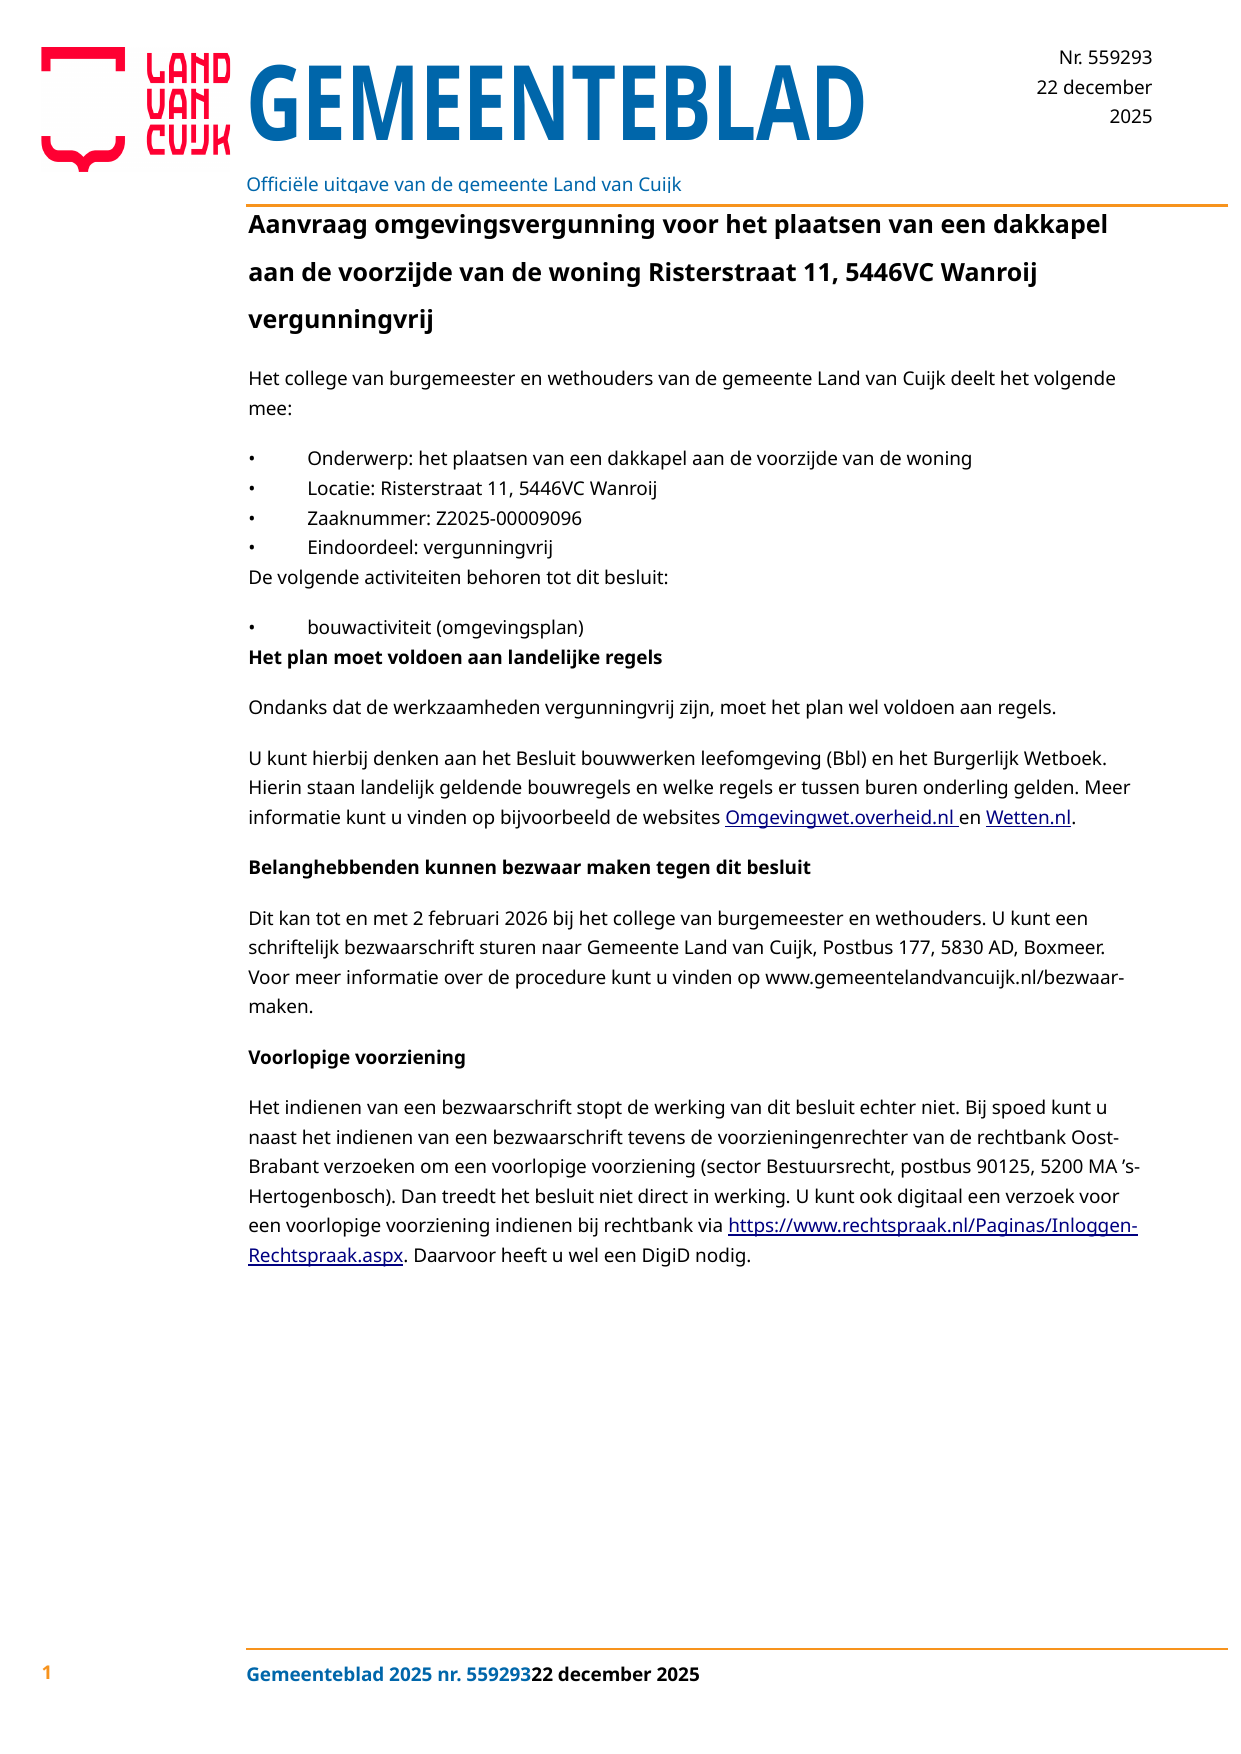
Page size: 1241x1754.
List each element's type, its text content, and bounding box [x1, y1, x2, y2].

text Ondanks dat de werkzaamheden vergunningvrij zijn, moet het plan wel voldoen aan regels. [248, 694, 1152, 720]
list Eindoordeel: vergunningvrij [248, 534, 1152, 560]
text Voorlopige voorziening [248, 1044, 1152, 1069]
text Het plan moet voldoen aan landelijke regels [248, 644, 1152, 669]
list bouwactiviteit (omgevingsplan) [248, 614, 1152, 640]
list Onderwerp: het plaatsen van een dakkapel aan de voorzijde van de woning [248, 446, 1152, 471]
list Locatie: Risterstraat 11, 5446VC Wanroij [248, 475, 1152, 501]
text Het college van burgemeester en wethouders van de gemeente Land van Cuijk deelt het volgende mee: [248, 366, 1152, 421]
text De volgende activiteiten behoren tot dit besluit: [248, 564, 1152, 589]
picture [41, 47, 231, 172]
list Zaaknummer: Z2025-00009096 [248, 505, 1152, 530]
text Aanvraag omgevingsvergunning voor het plaatsen van een dakkapel aan de voorzijde van de woning Risterstraat 11, 5446VC Wanroij vergunningvrij [248, 207, 1152, 336]
text U kunt hierbij denken aan het Besluit bouwwerken leefomgeving (Bbl) en het Burgerlijk Wetboek. Hierin staan landelijk geldende bouwregels en welke regels er tussen buren onderling gelden. Meer informatie kunt u vinden op bijvoorbeeld de websites Omgevingwet.overheid.nl en Wetten.nl. [248, 745, 1152, 829]
text Belanghebbenden kunnen bezwaar maken tegen dit besluit [248, 854, 1152, 880]
text Het indienen van een bezwaarschrift stopt de werking van dit besluit echter niet. Bij spoed kunt u naast het indienen van een bezwaarschrift tevens de voorzieningenrechter van de rechtbank Oost-Brabant verzoeken om een voorlopige voorziening (sector Bestuursrecht, postbus 90125, 5200 MA ’s-Hertogenbosch). Dan treedt het besluit niet direct in werking. U kunt ook digitaal een verzoek voor een voorlopige voorziening indienen bij rechtbank via https://www.rechtspraak.nl/Paginas/Inloggen-Rechtspraak.aspx. Daarvoor heeft u wel een DigiD nodig. [248, 1094, 1152, 1268]
text Dit kan tot en met 2 februari 2026 bij het college van burgemeester en wethouders. U kunt een schriftelijk bezwaarschrift sturen naar Gemeente Land van Cuijk, Postbus 177, 5830 AD, Boxmeer. Voor meer informatie over de procedure kunt u vinden op www.gemeentelandvancuijk.nl/bezwaar-maken. [248, 905, 1152, 1019]
